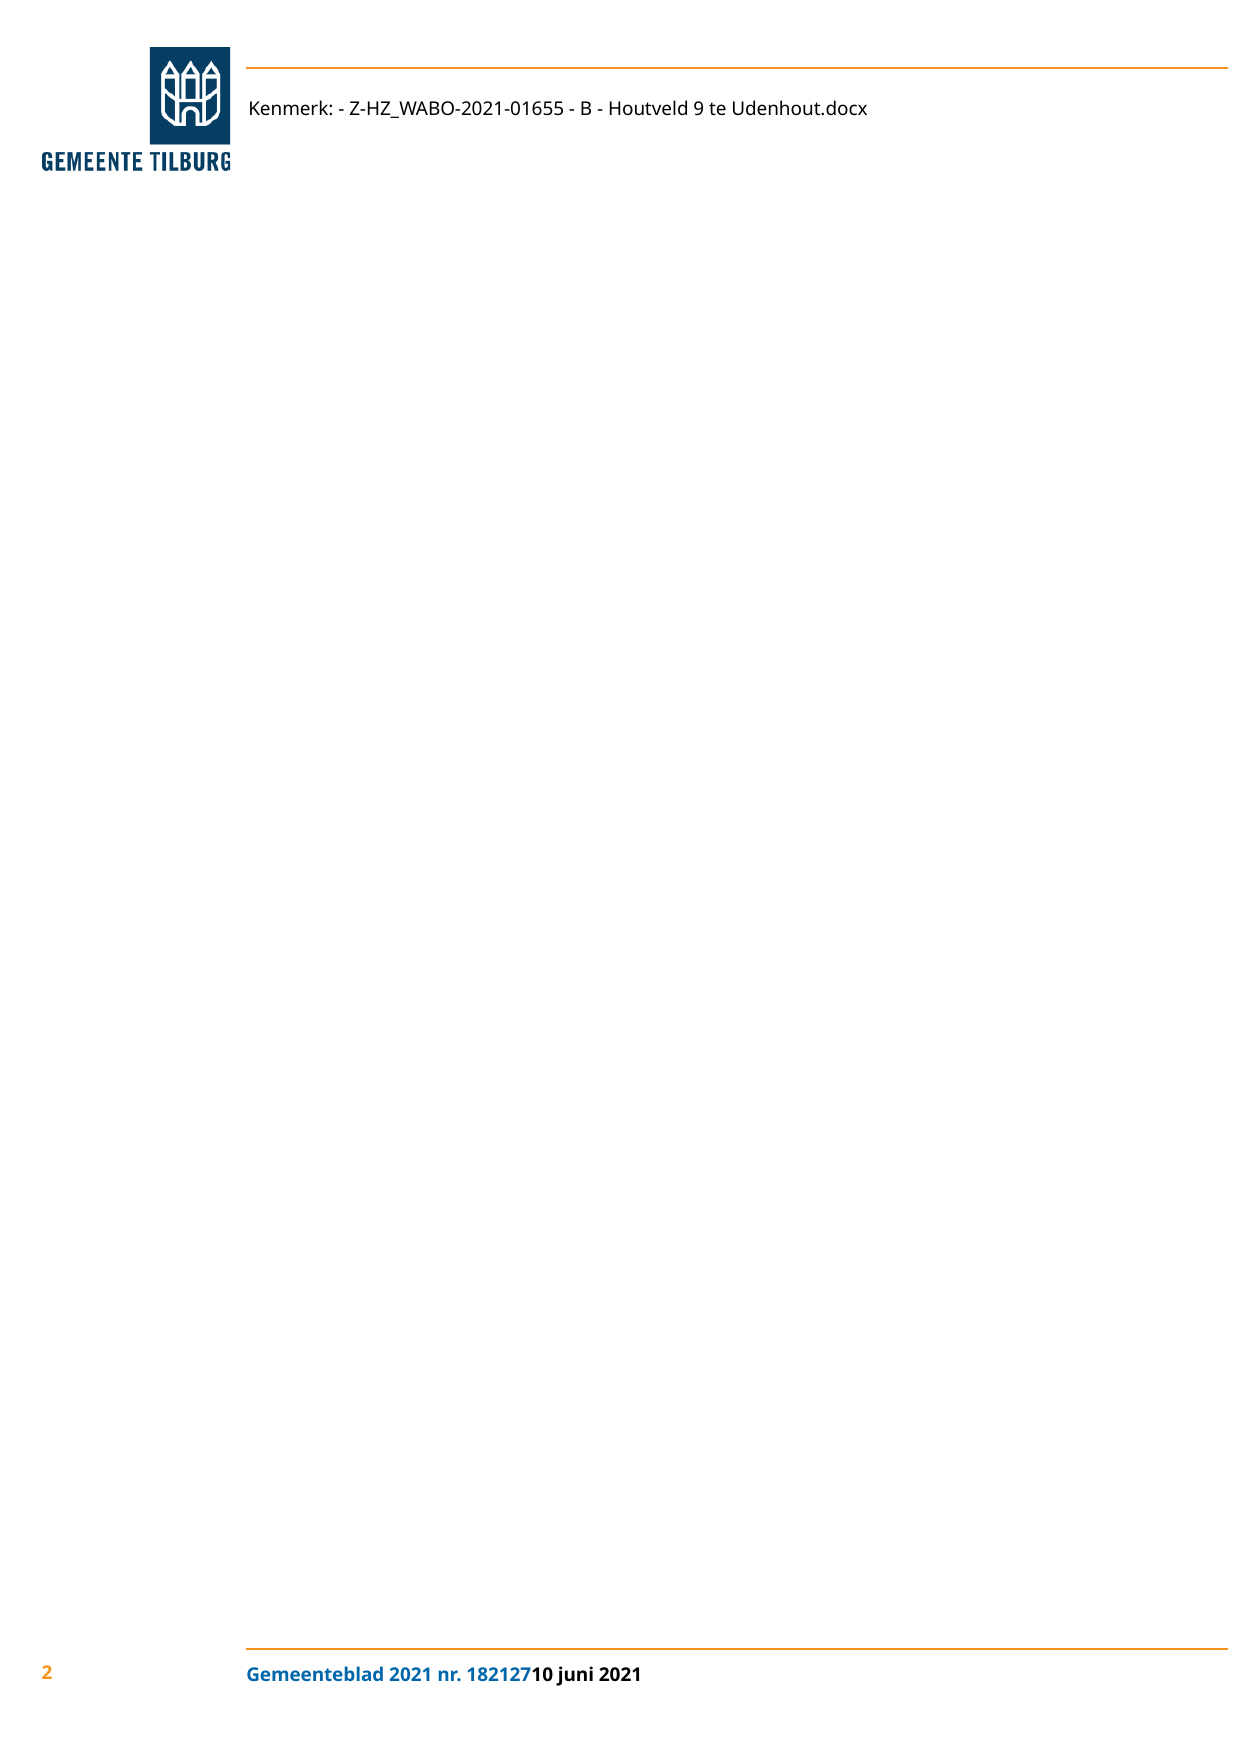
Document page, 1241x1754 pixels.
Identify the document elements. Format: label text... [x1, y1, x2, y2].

picture [41, 47, 231, 172]
text Kenmerk: - Z-HZ_WABO-2021-01655 - B - Houtveld 9 te Udenhout.docx [248, 95, 1152, 121]
